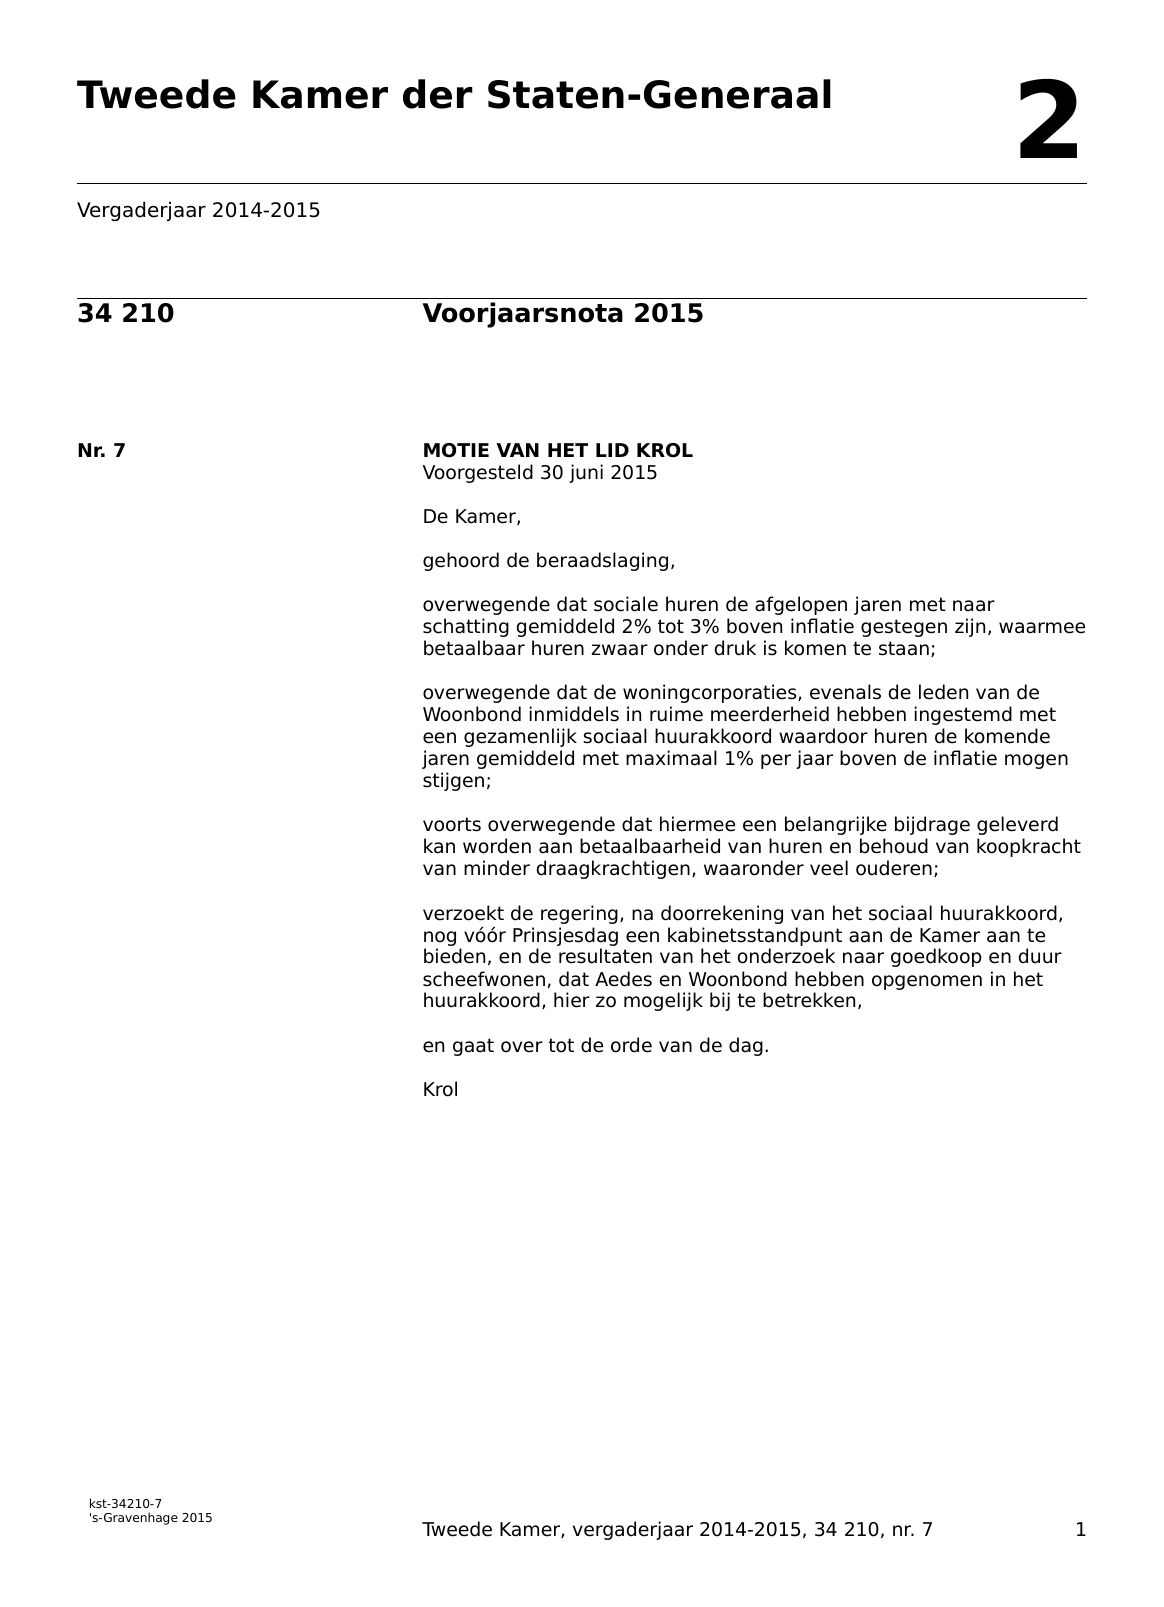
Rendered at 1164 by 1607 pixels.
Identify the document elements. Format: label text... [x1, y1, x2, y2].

text De Kamer, [422, 506, 1087, 528]
subtitle 34 210 Voorjaarsnota 2015 [77, 299, 1087, 329]
table_header 2 [886, 59, 1087, 183]
text voorts overwegende dat hiermee een belangrijke bijdrage geleverd kan worden aan betaalbaarheid van huren en behoud van koopkracht van minder draagkrachtigen, waaronder veel ouderen; [422, 814, 1087, 880]
text overwegende dat de woningcorporaties, evenals de leden van de Woonbond inmiddels in ruime meerderheid hebben ingestemd met een gezamenlijk sociaal huurakkoord waardoor huren de komende jaren gemiddeld met maximaal 1% per jaar boven de inflatie mogen stijgen; [422, 682, 1087, 792]
text gehoord de beraadslaging, [422, 550, 1087, 572]
text en gaat over tot de orde van de dag. [422, 1034, 1087, 1057]
text kst-34210-7 [88, 1497, 323, 1511]
table_cell Vergaderjaar 2014-2015 [77, 184, 1087, 298]
text Krol [422, 1079, 1087, 1101]
text overwegende dat sociale huren de afgelopen jaren met naar schatting gemiddeld 2% tot 3% boven inflatie gestegen zijn, waarmee betaalbaar huren zwaar onder druk is komen te staan; [422, 594, 1087, 660]
table_header Tweede Kamer der Staten-Generaal [77, 59, 886, 183]
subtitle Nr. 7 MOTIE VAN HET LID KROL [77, 440, 1087, 462]
text 's-Gravenhage 2015 [88, 1511, 323, 1525]
text verzoekt de regering, na doorrekening van het sociaal huurakkoord, nog vóór Prinsjesdag een kabinetsstandpunt aan de Kamer aan te bieden, en de resultaten van het onderzoek naar goedkoop en duur scheefwonen, dat Aedes en Woonbond hebben opgenomen in het huurakkoord, hier zo mogelijk bij te betrekken, [422, 902, 1087, 1012]
text Voorgesteld 30 juni 2015 [422, 462, 1087, 484]
